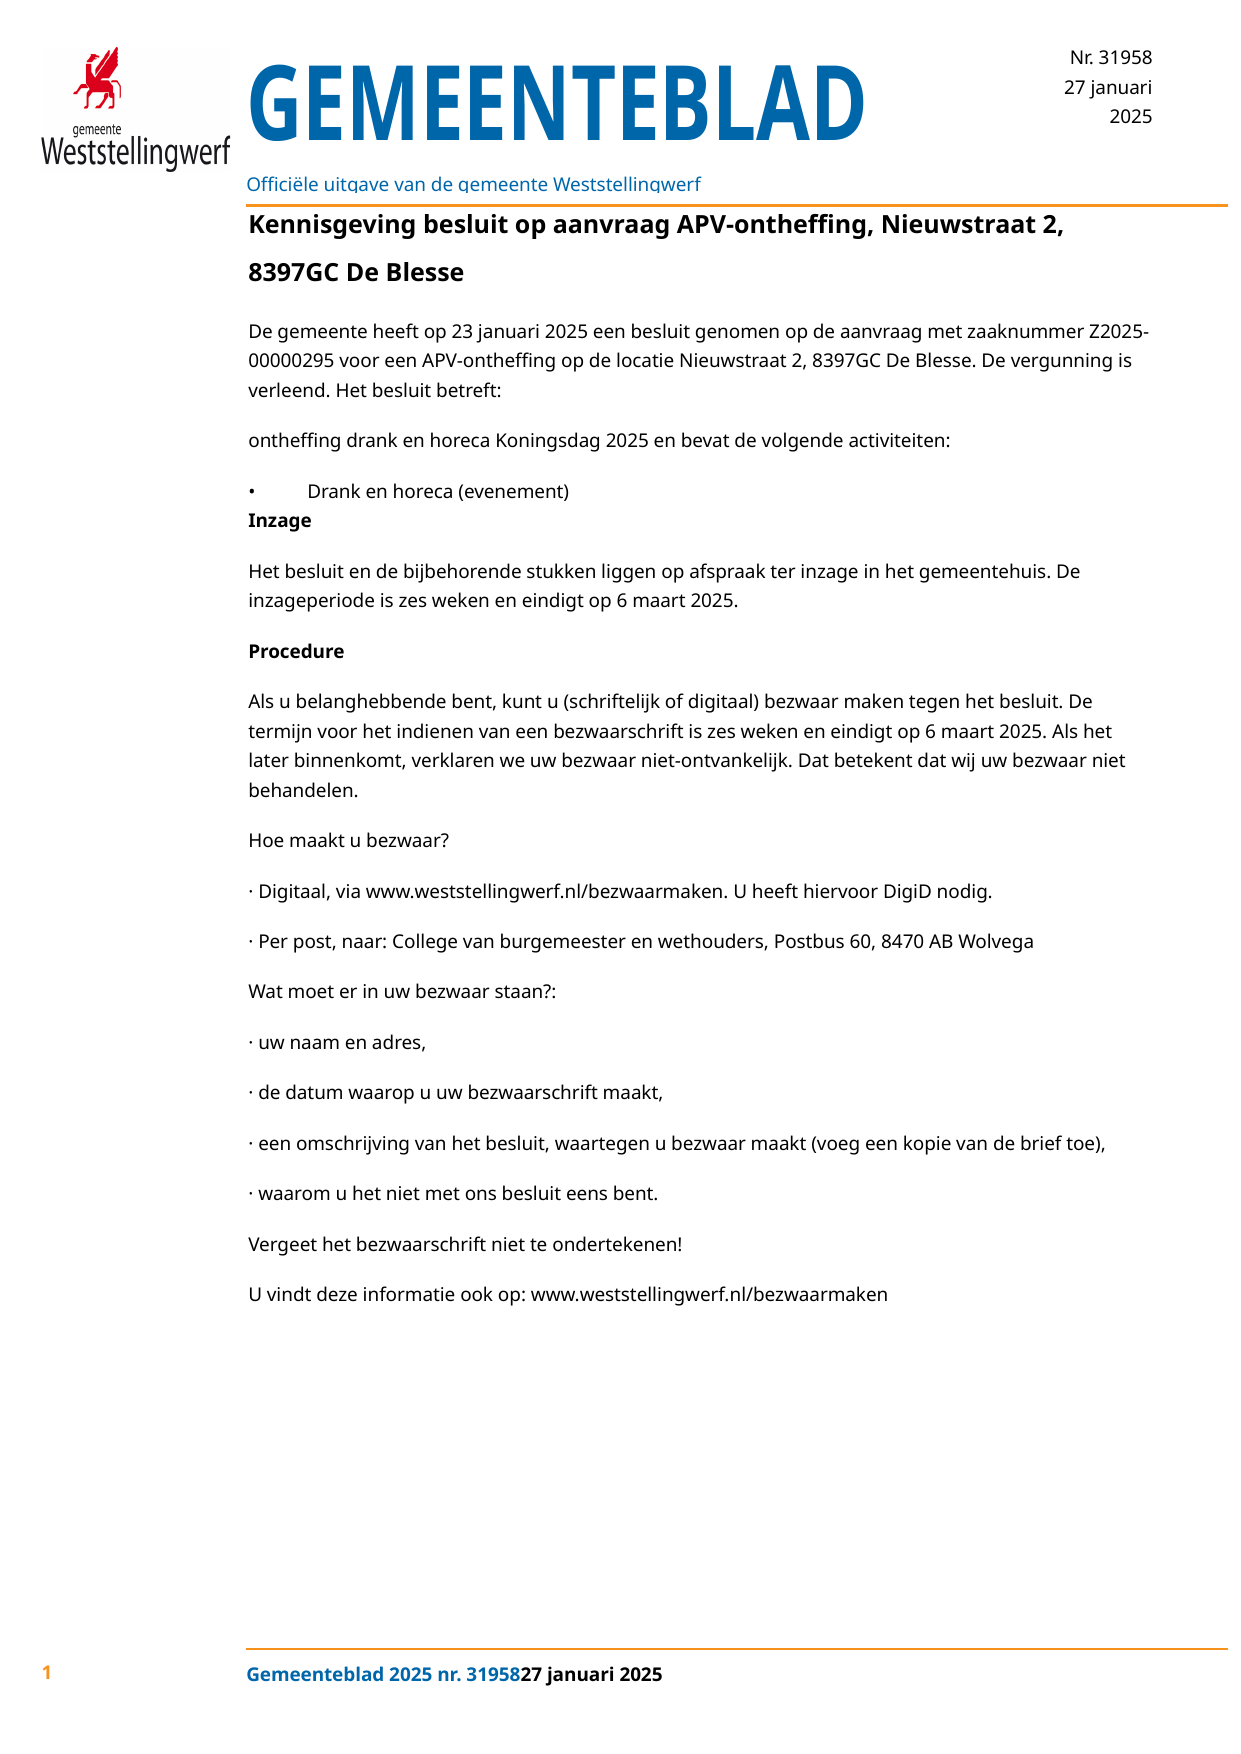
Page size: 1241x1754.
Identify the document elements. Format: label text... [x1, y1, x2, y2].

text Het besluit en de bijbehorende stukken liggen op afspraak ter inzage in het gemeentehuis. De inzageperiode is zes weken en eindigt op 6 maart 2025. [248, 558, 1152, 613]
text Hoe maakt u bezwaar? [248, 827, 1152, 853]
text Wat moet er in uw bezwaar staan?: [248, 979, 1152, 1004]
text ontheffing drank en horeca Koningsdag 2025 en bevat de volgende activiteiten: [248, 427, 1152, 453]
text Inzage [248, 507, 1152, 533]
text · een omschrijving van het besluit, waartegen u bezwaar maakt (voeg een kopie van de brief toe), [248, 1130, 1152, 1156]
text Kennisgeving besluit op aanvraag APV-ontheffing, Nieuwstraat 2, 8397GC De Blesse [248, 207, 1152, 288]
text Vergeet het bezwaarschrift niet te ondertekenen! [248, 1231, 1152, 1257]
text · uw naam en adres, [248, 1029, 1152, 1055]
picture [41, 47, 231, 172]
text De gemeente heeft op 23 januari 2025 een besluit genomen op de aanvraag met zaaknummer Z2025-00000295 voor een APV-ontheffing op de locatie Nieuwstraat 2, 8397GC De Blesse. De vergunning is verleend. Het besluit betreft: [248, 318, 1152, 403]
text · Per post, naar: College van burgemeester en wethouders, Postbus 60, 8470 AB Wolvega [248, 928, 1152, 954]
text · waarom u het niet met ons besluit eens bent. [248, 1180, 1152, 1206]
text U vindt deze informatie ook op: www.weststellingwerf.nl/bezwaarmaken [248, 1281, 1152, 1307]
list Drank en horeca (evenement) [248, 478, 1152, 504]
text · de datum waarop u uw bezwaarschrift maakt, [248, 1079, 1152, 1105]
text · Digitaal, via www.weststellingwerf.nl/bezwaarmaken. U heeft hiervoor DigiD nodig. [248, 878, 1152, 904]
text Procedure [248, 638, 1152, 664]
text Als u belanghebbende bent, kunt u (schriftelijk of digitaal) bezwaar maken tegen het besluit. De termijn voor het indienen van een bezwaarschrift is zes weken en eindigt op 6 maart 2025. Als het later binnenkomt, verklaren we uw bezwaar niet-ontvankelijk. Dat betekent dat wij uw bezwaar niet behandelen. [248, 688, 1152, 803]
